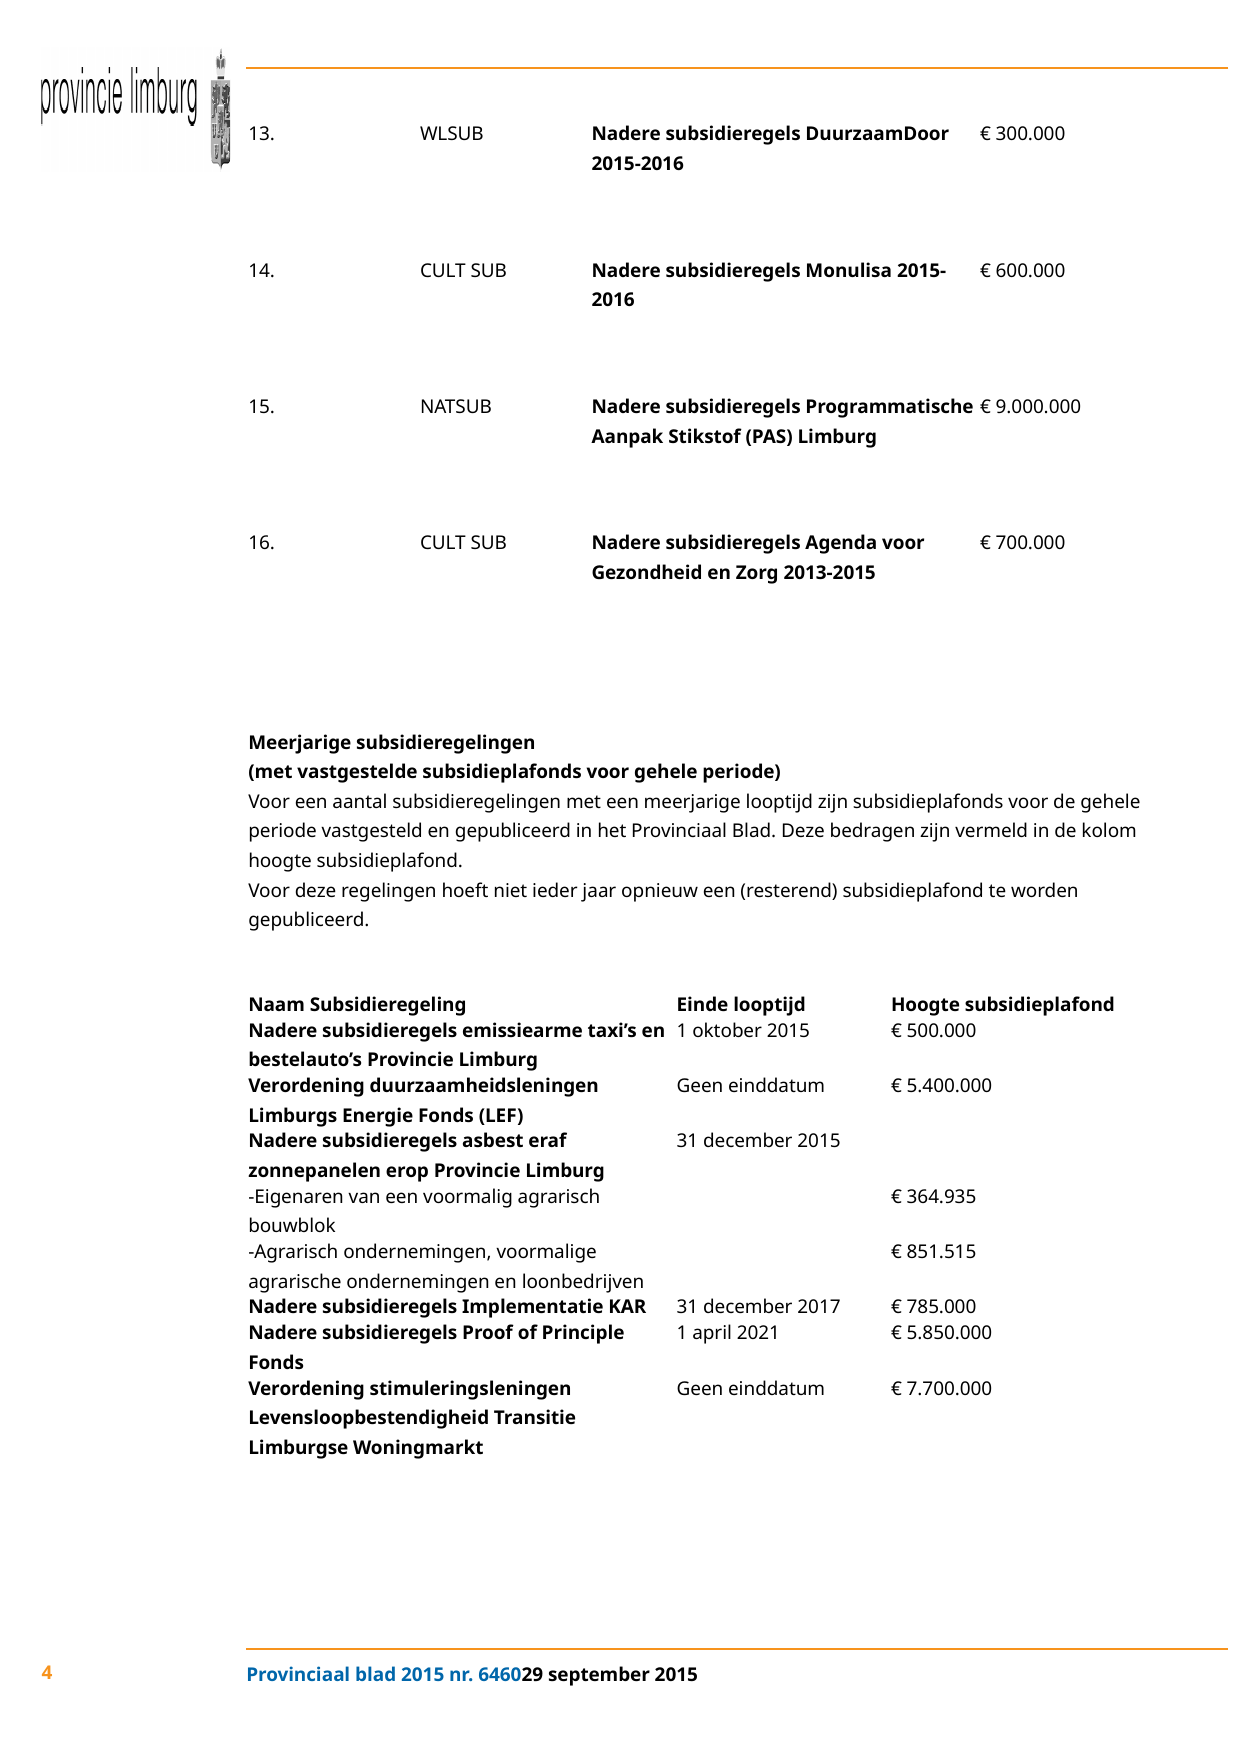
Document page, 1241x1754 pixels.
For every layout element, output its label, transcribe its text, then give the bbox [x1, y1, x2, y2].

table_header € 600.000 [980, 257, 1152, 312]
table_cell Nadere subsidieregels Proof of Principle Fonds [248, 1319, 676, 1375]
table_header 15. [248, 393, 420, 448]
table_header CULT SUB [420, 257, 591, 312]
table_header Nadere subsidieregels Agenda voor Gezondheid en Zorg 2013-2015 [591, 530, 980, 585]
table_cell 31 december 2017 [676, 1294, 891, 1319]
table_header CULT SUB [420, 530, 591, 585]
text Voor een aantal subsidieregelingen met een meerjarige looptijd zijn subsidieplafonds voor de gehele periode vastgesteld en gepubliceerd in het Provinciaal Blad. Deze bedragen zijn vermeld in de kolom hoogte subsidieplafond. [248, 788, 1152, 873]
table_header 14. [248, 257, 420, 312]
table_header NATSUB [420, 393, 591, 448]
table_cell € 785.000 [891, 1294, 1152, 1319]
table_cell Verordening stimuleringsleningen Levensloopbestendigheid Transitie Limburgse Woningmarkt [248, 1375, 676, 1459]
table_header 13. [248, 121, 420, 176]
table_cell Geen einddatum [676, 1073, 891, 1128]
table_header Einde looptijd [676, 991, 891, 1017]
table_cell Nadere subsidieregels emissiearme taxi’s en bestelauto’s Provincie Limburg [248, 1017, 676, 1072]
text Meerjarige subsidieregelingen [248, 729, 1152, 755]
table_header € 700.000 [980, 530, 1152, 585]
table_header 16. [248, 530, 420, 585]
table_cell Nadere subsidieregels Implementatie KAR [248, 1294, 676, 1319]
table_header WLSUB [420, 121, 591, 176]
table_cell [676, 1183, 891, 1238]
table_cell € 7.700.000 [891, 1375, 1152, 1459]
table_header Nadere subsidieregels Monulisa 2015-2016 [591, 257, 980, 312]
table_cell € 5.400.000 [891, 1073, 1152, 1128]
table_header € 9.000.000 [980, 393, 1152, 448]
table_cell Geen einddatum [676, 1375, 891, 1459]
picture [41, 47, 231, 172]
table_header Nadere subsidieregels Programmatische Aanpak Stikstof (PAS) Limburg [591, 393, 980, 448]
table_cell -Agrarisch ondernemingen, voormalige agrarische ondernemingen en loonbedrijven [248, 1238, 676, 1294]
table_cell 1 april 2021 [676, 1319, 891, 1375]
table_header Hoogte subsidieplafond [891, 991, 1152, 1017]
table_cell € 500.000 [891, 1017, 1152, 1072]
table_cell [676, 1238, 891, 1294]
text (met vastgestelde subsidieplafonds voor gehele periode) [248, 758, 1152, 784]
table_header € 300.000 [980, 121, 1152, 176]
table_cell 1 oktober 2015 [676, 1017, 891, 1072]
table_cell € 5.850.000 [891, 1319, 1152, 1375]
table_cell Verordening duurzaamheidsleningen Limburgs Energie Fonds (LEF) [248, 1073, 676, 1128]
table_cell [891, 1128, 1152, 1183]
table_cell -Eigenaren van een voormalig agrarisch bouwblok [248, 1183, 676, 1238]
table_cell € 364.935 [891, 1183, 1152, 1238]
text Voor deze regelingen hoeft niet ieder jaar opnieuw een (resterend) subsidieplafond te worden gepubliceerd. [248, 877, 1152, 932]
table_header Nadere subsidieregels DuurzaamDoor 2015-2016 [591, 121, 980, 176]
table_cell 31 december 2015 [676, 1128, 891, 1183]
table_cell € 851.515 [891, 1238, 1152, 1294]
table_cell Nadere subsidieregels asbest eraf zonnepanelen erop Provincie Limburg [248, 1128, 676, 1183]
table_header Naam Subsidieregeling [248, 991, 676, 1017]
